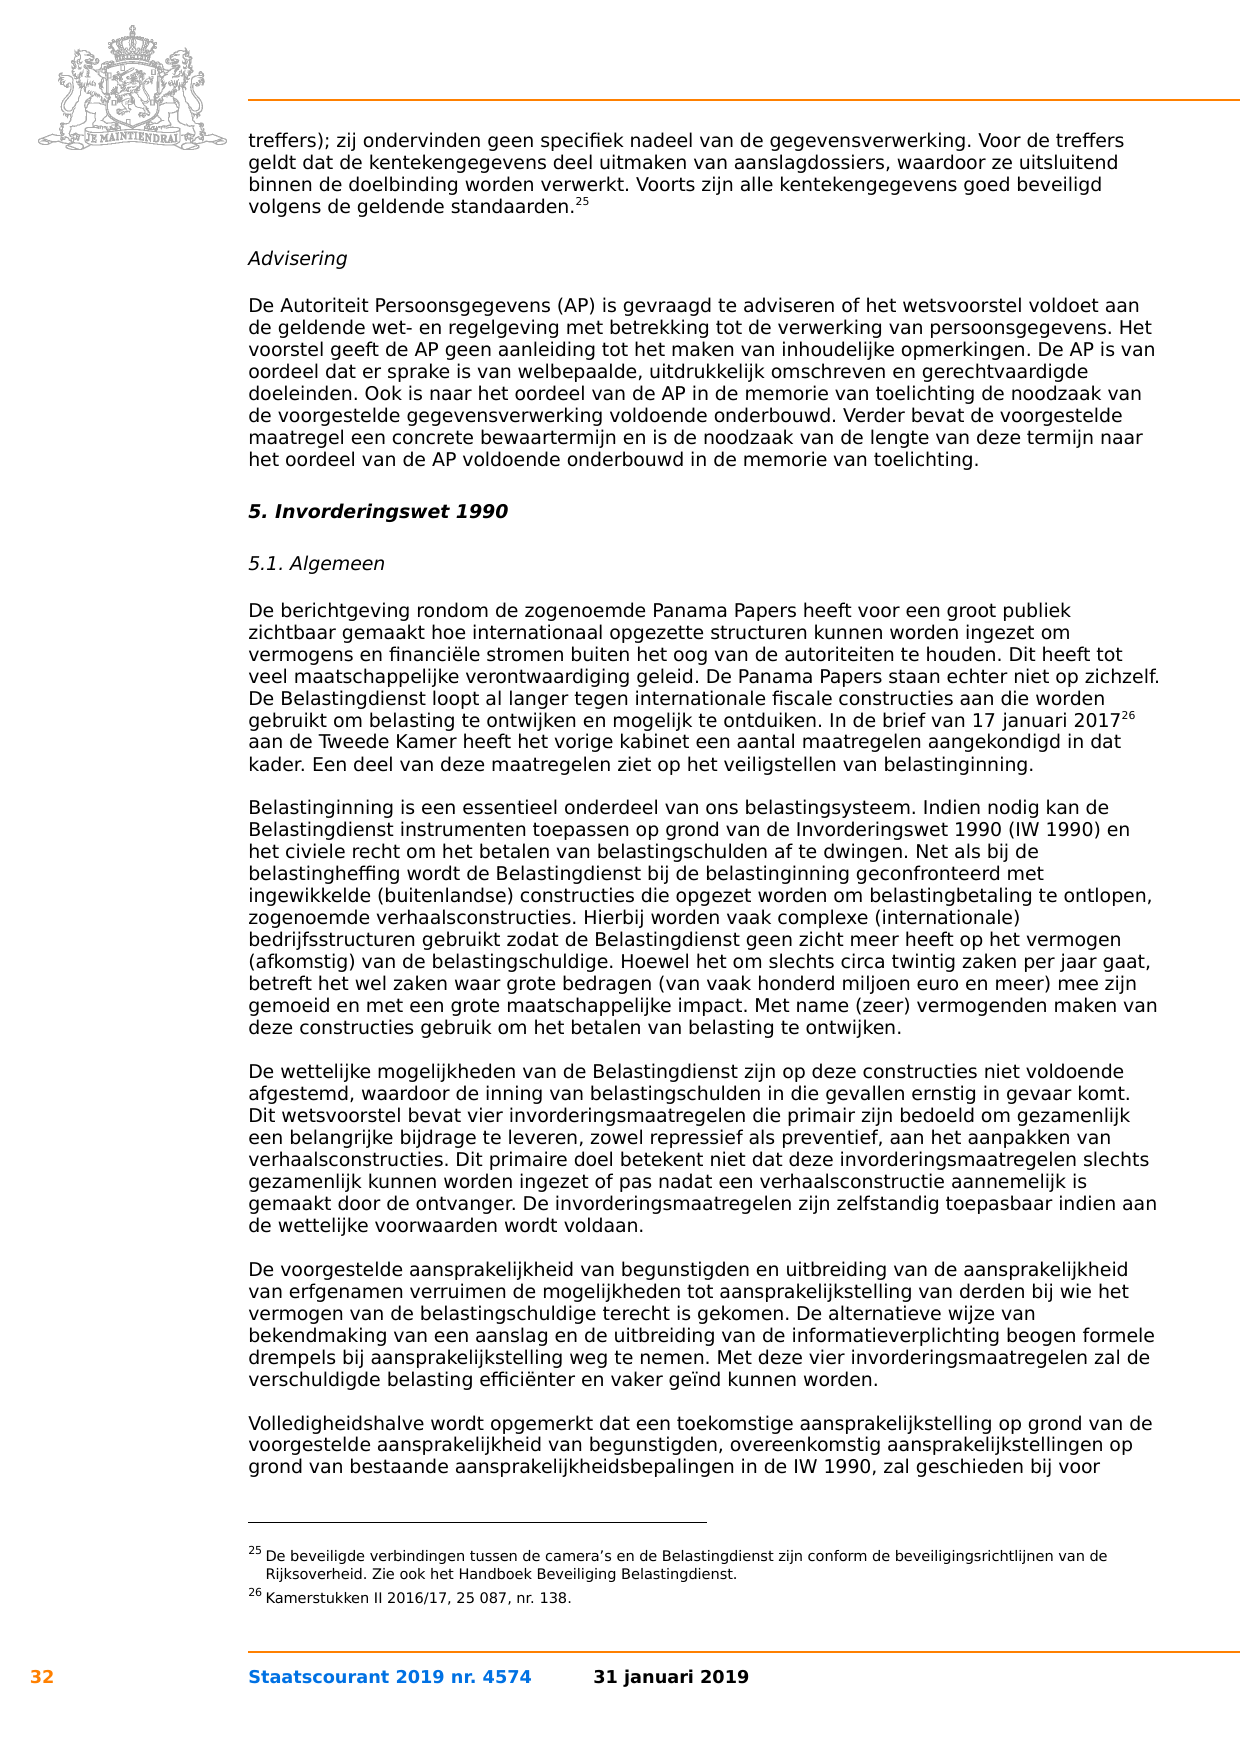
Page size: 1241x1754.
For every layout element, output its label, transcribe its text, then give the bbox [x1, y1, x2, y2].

picture [38, 25, 227, 150]
text De Autoriteit Persoonsgegevens (AP) is gevraagd te adviseren of het wetsvoorstel voldoet aan de geldende wet- en regelgeving met betrekking tot de verwerking van persoonsgegevens. Het voorstel geeft de AP geen aanleiding tot het maken van inhoudelijke opmerkingen. De AP is van oordeel dat er sprake is van welbepaalde, uitdrukkelijk omschreven en gerechtvaardigde doeleinden. Ook is naar het oordeel van de AP in de memorie van toelichting de noodzaak van de voorgestelde gegevensverwerking voldoende onderbouwd. Verder bevat de voorgestelde maatregel een concrete bewaartermijn en is de noodzaak van de lengte van deze termijn naar het oordeel van de AP voldoende onderbouwd in de memorie van toelichting. [248, 295, 1163, 471]
text De beveiligde verbindingen tussen de camera’s en de Belastingdienst zijn conform de beveiligingsrichtlijnen van de Rijksoverheid. Zie ook het Handboek Beveiliging Belastingdienst. [248, 1544, 1163, 1583]
text De voorgestelde aansprakelijkheid van begunstigden en uitbreiding van de aansprakelijkheid van erfgenamen verruimen de mogelijkheden tot aansprakelijkstelling van derden bij wie het vermogen van de belastingschuldige terecht is gekomen. De alternatieve wijze van bekendmaking van een aanslag en de uitbreiding van de informatieverplichting beogen formele drempels bij aansprakelijkstelling weg te nemen. Met deze vier invorderingsmaatregelen zal de verschuldigde belasting efficiënter en vaker geïnd kunnen worden. [248, 1259, 1163, 1391]
text Belastinginning is een essentieel onderdeel van ons belastingsysteem. Indien nodig kan de Belastingdienst instrumenten toepassen op grond van de Invorderingswet 1990 (IW 1990) en het civiele recht om het betalen van belastingschulden af te dwingen. Net als bij de belastingheffing wordt de Belastingdienst bij de belastinginning geconfronteerd met ingewikkelde (buitenlandse) constructies die opgezet worden om belastingbetaling te ontlopen, zogenoemde verhaalsconstructies. Hierbij worden vaak complexe (internationale) bedrijfsstructuren gebruikt zodat de Belastingdienst geen zicht meer heeft op het vermogen (afkomstig) van de belastingschuldige. Hoewel het om slechts circa twintig zaken per jaar gaat, betreft het wel zaken waar grote bedragen (van vaak honderd miljoen euro en meer) mee zijn gemoeid en met een grote maatschappelijke impact. Met name (zeer) vermogenden maken van deze constructies gebruik om het betalen van belasting te ontwijken. [248, 797, 1163, 1039]
subtitle 5.1. Algemeen [248, 553, 1163, 574]
text treffers); zij ondervinden geen specifiek nadeel van de gegevensverwerking. Voor de treffers geldt dat de kentekengegevens deel uitmaken van aanslagdossiers, waardoor ze uitsluitend binnen de doelbinding worden verwerkt. Voorts zijn alle kentekengegevens goed beveiligd volgens de geldende standaarden. [248, 130, 1163, 218]
text Kamerstukken II 2016/17, 25 087, nr. 138. [248, 1586, 1163, 1608]
text Volledigheidshalve wordt opgemerkt dat een toekomstige aansprakelijkstelling op grond van de voorgestelde aansprakelijkheid van begunstigden, overeenkomstig aansprakelijkstellingen op grond van bestaande aansprakelijkheidsbepalingen in de IW 1990, zal geschieden bij voor [248, 1412, 1163, 1478]
text De wettelijke mogelijkheden van de Belastingdienst zijn op deze constructies niet voldoende afgestemd, waardoor de inning van belastingschulden in die gevallen ernstig in gevaar komt. Dit wetsvoorstel bevat vier invorderingsmaatregelen die primair zijn bedoeld om gezamenlijk een belangrijke bijdrage te leveren, zowel repressief als preventief, aan het aanpakken van verhaalsconstructies. Dit primaire doel betekent niet dat deze invorderingsmaatregelen slechts gezamenlijk kunnen worden ingezet of pas nadat een verhaalsconstructie aannemelijk is gemaakt door de ontvanger. De invorderingsmaatregelen zijn zelfstandig toepasbaar indien aan de wettelijke voorwaarden wordt voldaan. [248, 1061, 1163, 1237]
subtitle 5. Invorderingswet 1990 [248, 501, 1163, 523]
text De berichtgeving rondom de zogenoemde Panama Papers heeft voor een groot publiek zichtbaar gemaakt hoe internationaal opgezette structuren kunnen worden ingezet om vermogens en financiële stromen buiten het oog van de autoriteiten te houden. Dit heeft tot veel maatschappelijke verontwaardiging geleid. De Panama Papers staan echter niet op zichzelf. De Belastingdienst loopt al langer tegen internationale fiscale constructies aan die worden gebruikt om belasting te ontwijken en mogelijk te ontduiken. In de brief van 17 januari 2017 aan de Tweede Kamer heeft het vorige kabinet een aantal maatregelen aangekondigd in dat kader. Een deel van deze maatregelen ziet op het veiligstellen van belastinginning. [248, 599, 1163, 775]
subtitle Advisering [248, 248, 1163, 270]
